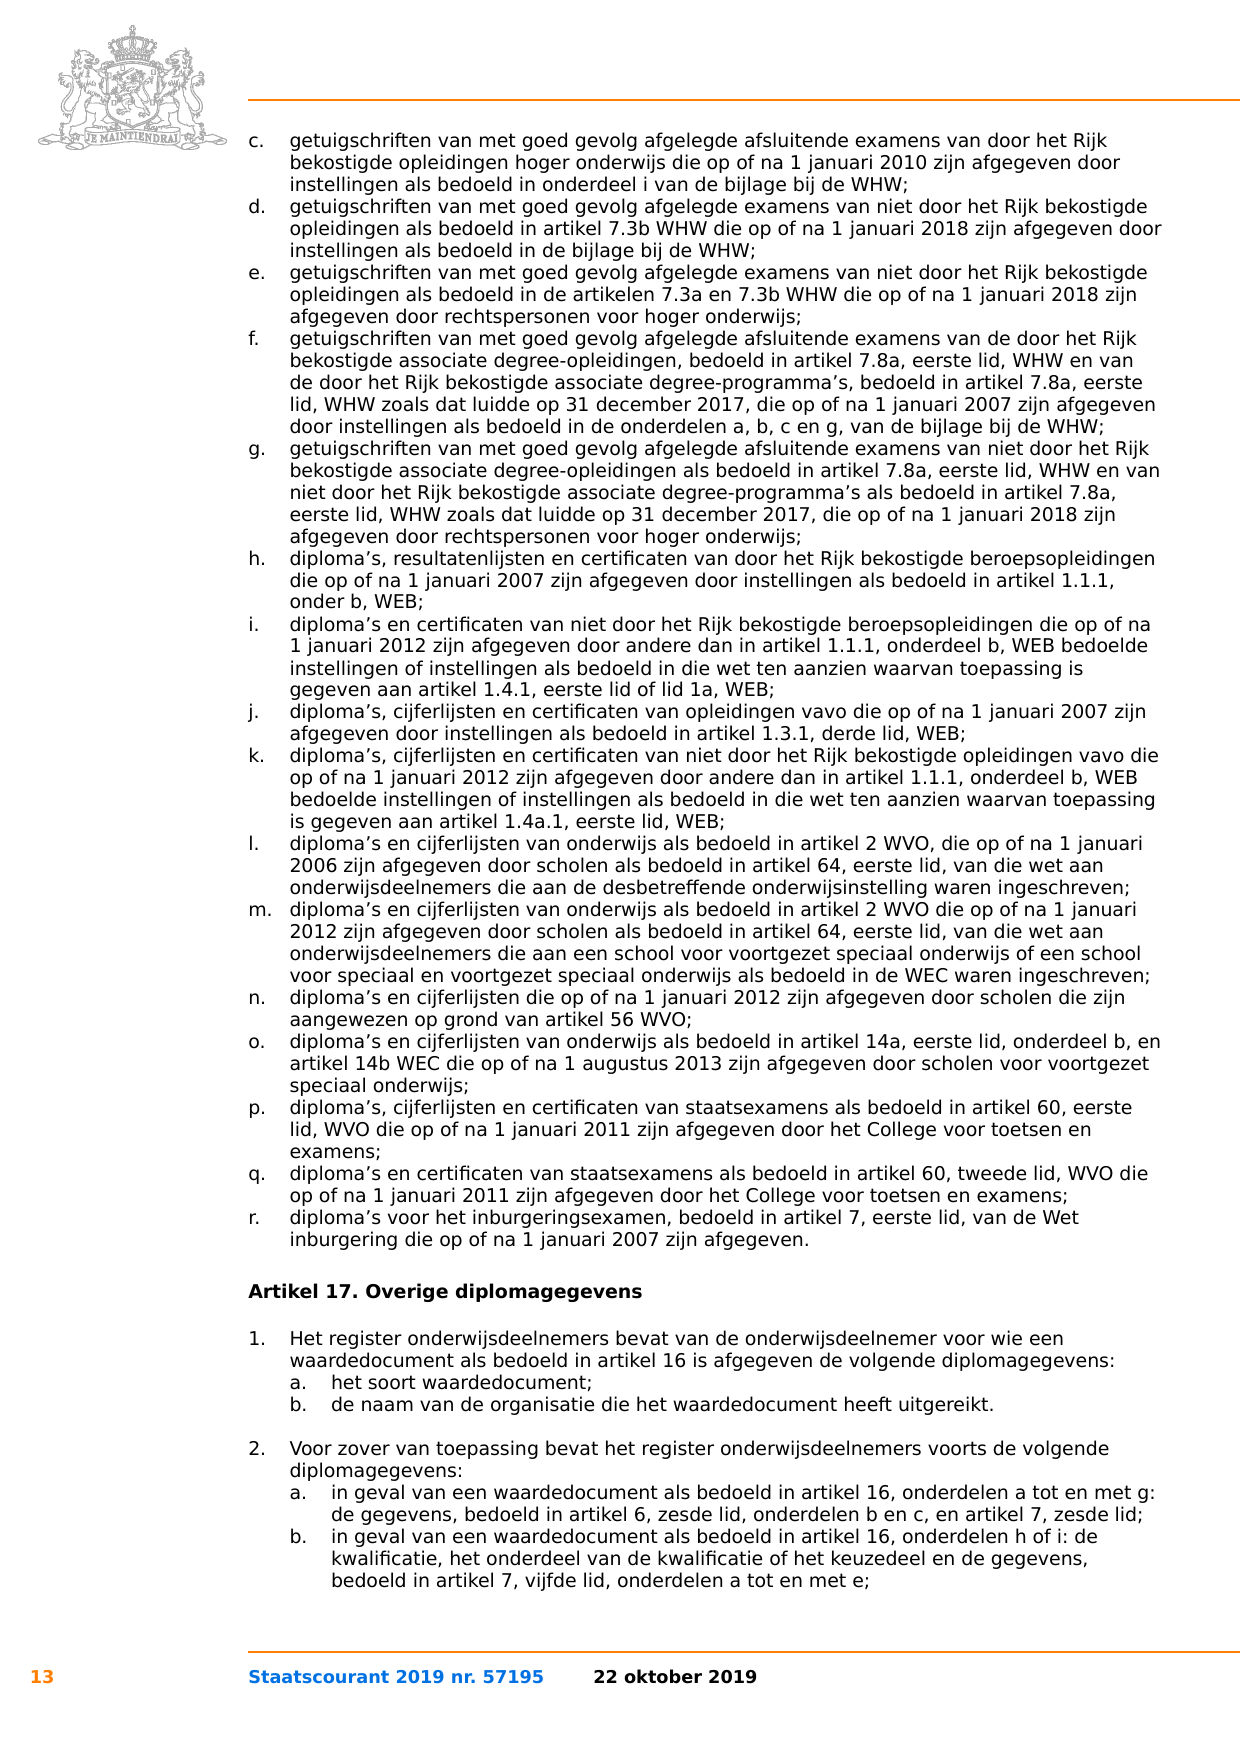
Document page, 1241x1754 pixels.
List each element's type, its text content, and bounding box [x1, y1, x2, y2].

text r. diploma’s voor het inburgeringsexamen, bedoeld in artikel 7, eerste lid, van de Wet inburgering die op of na 1 januari 2007 zijn afgegeven. [248, 1207, 1163, 1251]
text m. diploma’s en cijferlijsten van onderwijs als bedoeld in artikel 2 WVO die op of na 1 januari 2012 zijn afgegeven door scholen als bedoeld in artikel 64, eerste lid, van die wet aan onderwijsdeelnemers die aan een school voor voortgezet speciaal onderwijs of een school voor speciaal en voortgezet speciaal onderwijs als bedoeld in de WEC waren ingeschreven; [248, 899, 1163, 987]
text q. diploma’s en certificaten van staatsexamens als bedoeld in artikel 60, tweede lid, WVO die op of na 1 januari 2011 zijn afgegeven door het College voor toetsen en examens; [248, 1163, 1163, 1207]
text d. getuigschriften van met goed gevolg afgelegde examens van niet door het Rijk bekostigde opleidingen als bedoeld in artikel 7.3b WHW die op of na 1 januari 2018 zijn afgegeven door instellingen als bedoeld in de bijlage bij de WHW; [248, 196, 1163, 262]
text a. in geval van een waardedocument als bedoeld in artikel 16, onderdelen a tot en met g: de gegevens, bedoeld in artikel 6, zesde lid, onderdelen b en c, en artikel 7, zesde lid; [289, 1482, 1163, 1526]
text n. diploma’s en cijferlijsten die op of na 1 januari 2012 zijn afgegeven door scholen die zijn aangewezen op grond van artikel 56 WVO; [248, 987, 1163, 1031]
text h. diploma’s, resultatenlijsten en certificaten van door het Rijk bekostigde beroepsopleidingen die op of na 1 januari 2007 zijn afgegeven door instellingen als bedoeld in artikel 1.1.1, onder b, WEB; [248, 547, 1163, 613]
text p. diploma’s, cijferlijsten en certificaten van staatsexamens als bedoeld in artikel 60, eerste lid, WVO die op of na 1 januari 2011 zijn afgegeven door het College voor toetsen en examens; [248, 1097, 1163, 1163]
text a. het soort waardedocument; [289, 1372, 1163, 1394]
text f. getuigschriften van met goed gevolg afgelegde afsluitende examens van de door het Rijk bekostigde associate degree-opleidingen, bedoeld in artikel 7.8a, eerste lid, WHW en van de door het Rijk bekostigde associate degree-programma’s, bedoeld in artikel 7.8a, eerste lid, WHW zoals dat luidde op 31 december 2017, die op of na 1 januari 2007 zijn afgegeven door instellingen als bedoeld in de onderdelen a, b, c en g, van de bijlage bij de WHW; [248, 328, 1163, 438]
text b. de naam van de organisatie die het waardedocument heeft uitgereikt. [289, 1394, 1163, 1416]
text 1. Het register onderwijsdeelnemers bevat van de onderwijsdeelnemer voor wie een waardedocument als bedoeld in artikel 16 is afgegeven de volgende diplomagegevens: [248, 1328, 1163, 1372]
text i. diploma’s en certificaten van niet door het Rijk bekostigde beroepsopleidingen die op of na 1 januari 2012 zijn afgegeven door andere dan in artikel 1.1.1, onderdeel b, WEB bedoelde instellingen of instellingen als bedoeld in die wet ten aanzien waarvan toepassing is gegeven aan artikel 1.4.1, eerste lid of lid 1a, WEB; [248, 613, 1163, 701]
text g. getuigschriften van met goed gevolg afgelegde afsluitende examens van niet door het Rijk bekostigde associate degree-opleidingen als bedoeld in artikel 7.8a, eerste lid, WHW en van niet door het Rijk bekostigde associate degree-programma’s als bedoeld in artikel 7.8a, eerste lid, WHW zoals dat luidde op 31 december 2017, die op of na 1 januari 2018 zijn afgegeven door rechtspersonen voor hoger onderwijs; [248, 438, 1163, 547]
subtitle Artikel 17. Overige diplomagegevens [248, 1281, 1163, 1303]
text l. diploma’s en cijferlijsten van onderwijs als bedoeld in artikel 2 WVO, die op of na 1 januari 2006 zijn afgegeven door scholen als bedoeld in artikel 64, eerste lid, van die wet aan onderwijsdeelnemers die aan de desbetreffende onderwijsinstelling waren ingeschreven; [248, 833, 1163, 899]
picture [38, 25, 227, 150]
text c. getuigschriften van met goed gevolg afgelegde afsluitende examens van door het Rijk bekostigde opleidingen hoger onderwijs die op of na 1 januari 2010 zijn afgegeven door instellingen als bedoeld in onderdeel i van de bijlage bij de WHW; [248, 130, 1163, 196]
text j. diploma’s, cijferlijsten en certificaten van opleidingen vavo die op of na 1 januari 2007 zijn afgegeven door instellingen als bedoeld in artikel 1.3.1, derde lid, WEB; [248, 701, 1163, 745]
text k. diploma’s, cijferlijsten en certificaten van niet door het Rijk bekostigde opleidingen vavo die op of na 1 januari 2012 zijn afgegeven door andere dan in artikel 1.1.1, onderdeel b, WEB bedoelde instellingen of instellingen als bedoeld in die wet ten aanzien waarvan toepassing is gegeven aan artikel 1.4a.1, eerste lid, WEB; [248, 745, 1163, 833]
text e. getuigschriften van met goed gevolg afgelegde examens van niet door het Rijk bekostigde opleidingen als bedoeld in de artikelen 7.3a en 7.3b WHW die op of na 1 januari 2018 zijn afgegeven door rechtspersonen voor hoger onderwijs; [248, 262, 1163, 328]
text b. in geval van een waardedocument als bedoeld in artikel 16, onderdelen h of i: de kwalificatie, het onderdeel van de kwalificatie of het keuzedeel en de gegevens, bedoeld in artikel 7, vijfde lid, onderdelen a tot en met e; [289, 1526, 1163, 1591]
text 2. Voor zover van toepassing bevat het register onderwijsdeelnemers voorts de volgende diplomagegevens: [248, 1438, 1163, 1482]
text o. diploma’s en cijferlijsten van onderwijs als bedoeld in artikel 14a, eerste lid, onderdeel b, en artikel 14b WEC die op of na 1 augustus 2013 zijn afgegeven door scholen voor voortgezet speciaal onderwijs; [248, 1031, 1163, 1097]
